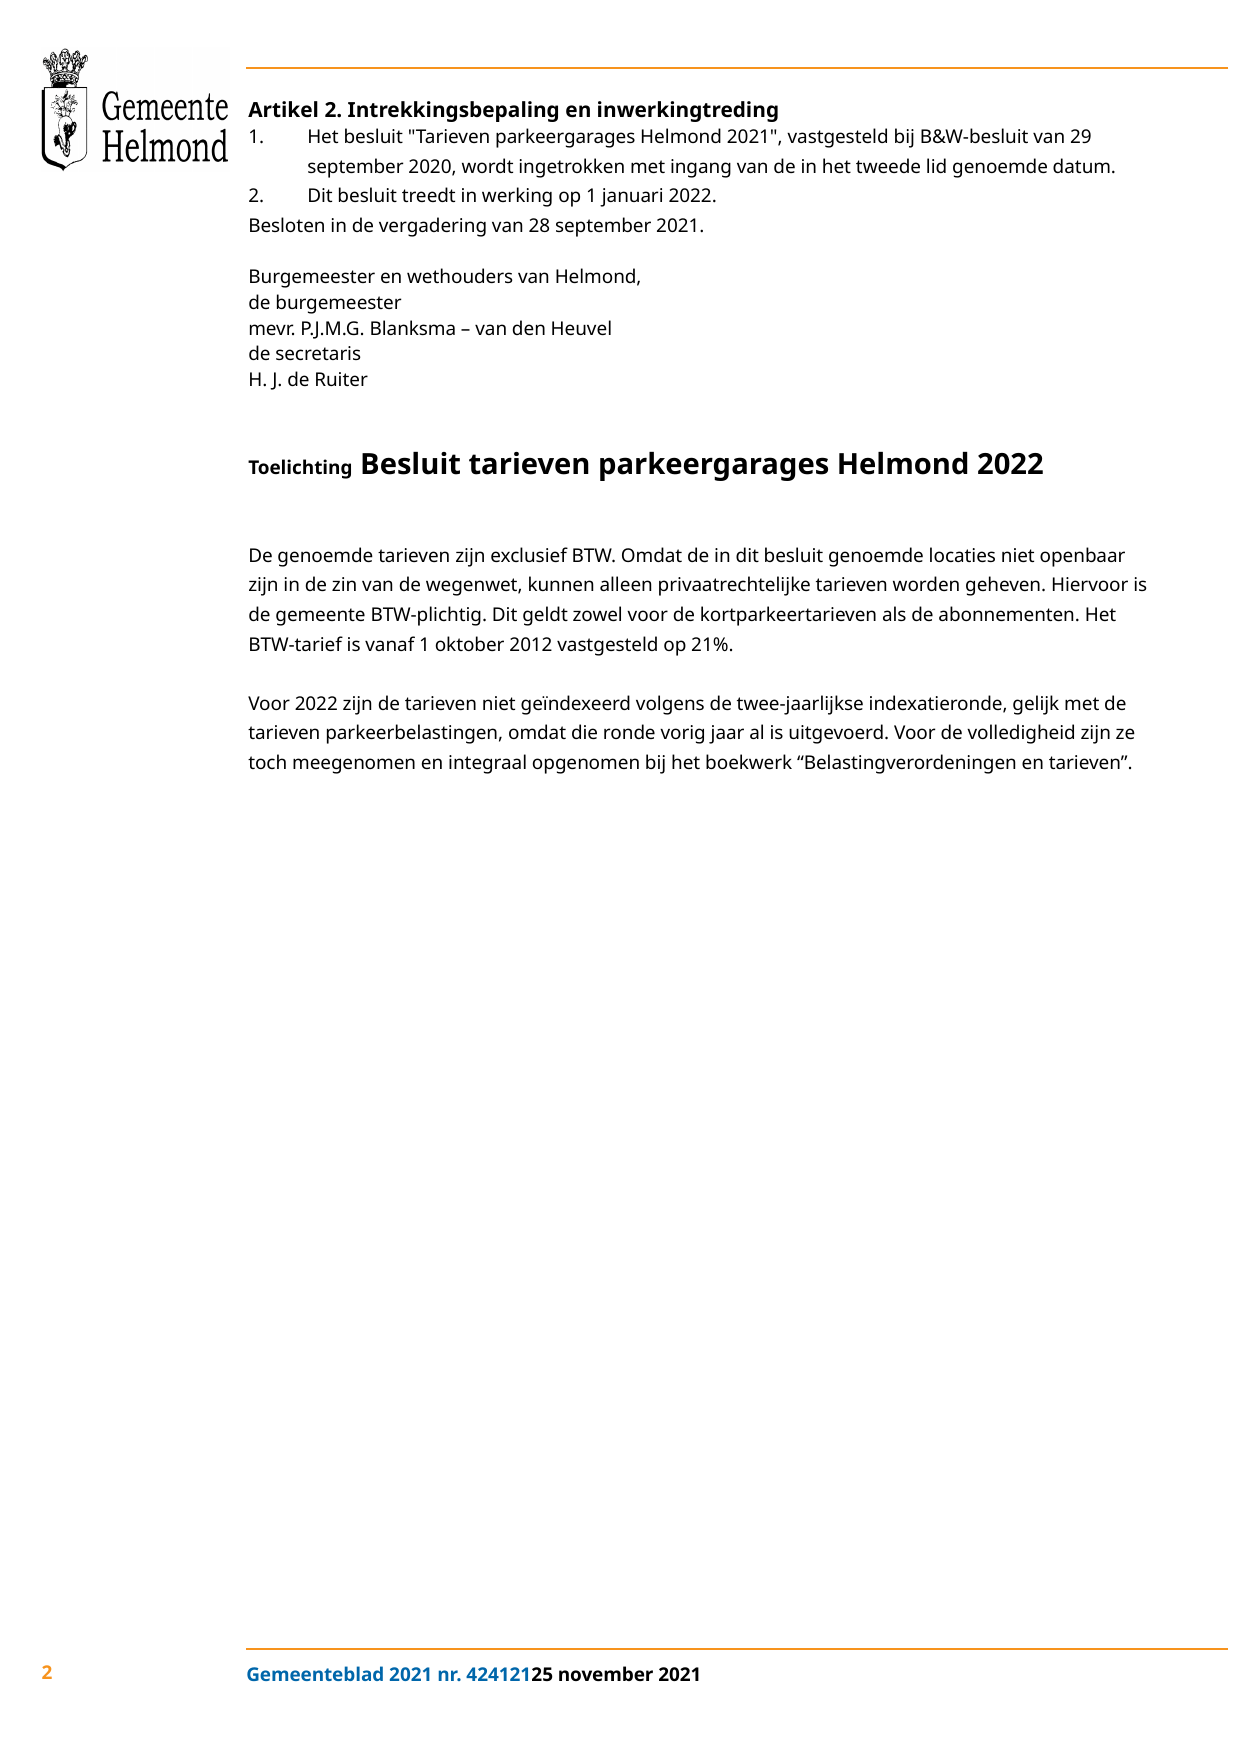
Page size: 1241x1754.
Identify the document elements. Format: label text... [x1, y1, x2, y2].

text De genoemde tarieven zijn exclusief BTW. Omdat de in dit besluit genoemde locaties niet openbaar zijn in de zin van de wegenwet, kunnen alleen privaatrechtelijke tarieven worden geheven. Hiervoor is de gemeente BTW-plichtig. Dit geldt zowel voor de kortparkeertarieven als de abonnementen. Het BTW-tarief is vanaf 1 oktober 2012 vastgesteld op 21%. [248, 542, 1152, 656]
text H. J. de Ruiter [248, 366, 1152, 392]
text de secretaris [248, 341, 1152, 366]
text Artikel 2. Intrekkingsbepaling en inwerkingtreding [248, 95, 1152, 123]
text Toelichting Besluit tarieven parkeergarages Helmond 2022 [248, 443, 1152, 483]
text Burgemeester en wethouders van Helmond, [248, 263, 1152, 289]
list Het besluit "Tarieven parkeergarages Helmond 2021", vastgesteld bij B&W-besluit van 29 september 2020, wordt ingetrokken met ingang van de in het tweede lid genoemde datum. [248, 123, 1152, 178]
text Besloten in de vergadering van 28 september 2021. [248, 212, 1152, 238]
text de burgemeester [248, 289, 1152, 315]
text Voor 2022 zijn de tarieven niet geïndexeerd volgens de twee-jaarlijkse indexatieronde, gelijk met de tarieven parkeerbelastingen, omdat die ronde vorig jaar al is uitgevoerd. Voor de volledigheid zijn ze toch meegenomen en integraal opgenomen bij het boekwerk “Belastingverordeningen en tarieven”. [248, 690, 1152, 775]
picture [41, 47, 231, 172]
text mevr. P.J.M.G. Blanksma – van den Heuvel [248, 315, 1152, 341]
list Dit besluit treedt in werking op 1 januari 2022. [248, 182, 1152, 208]
